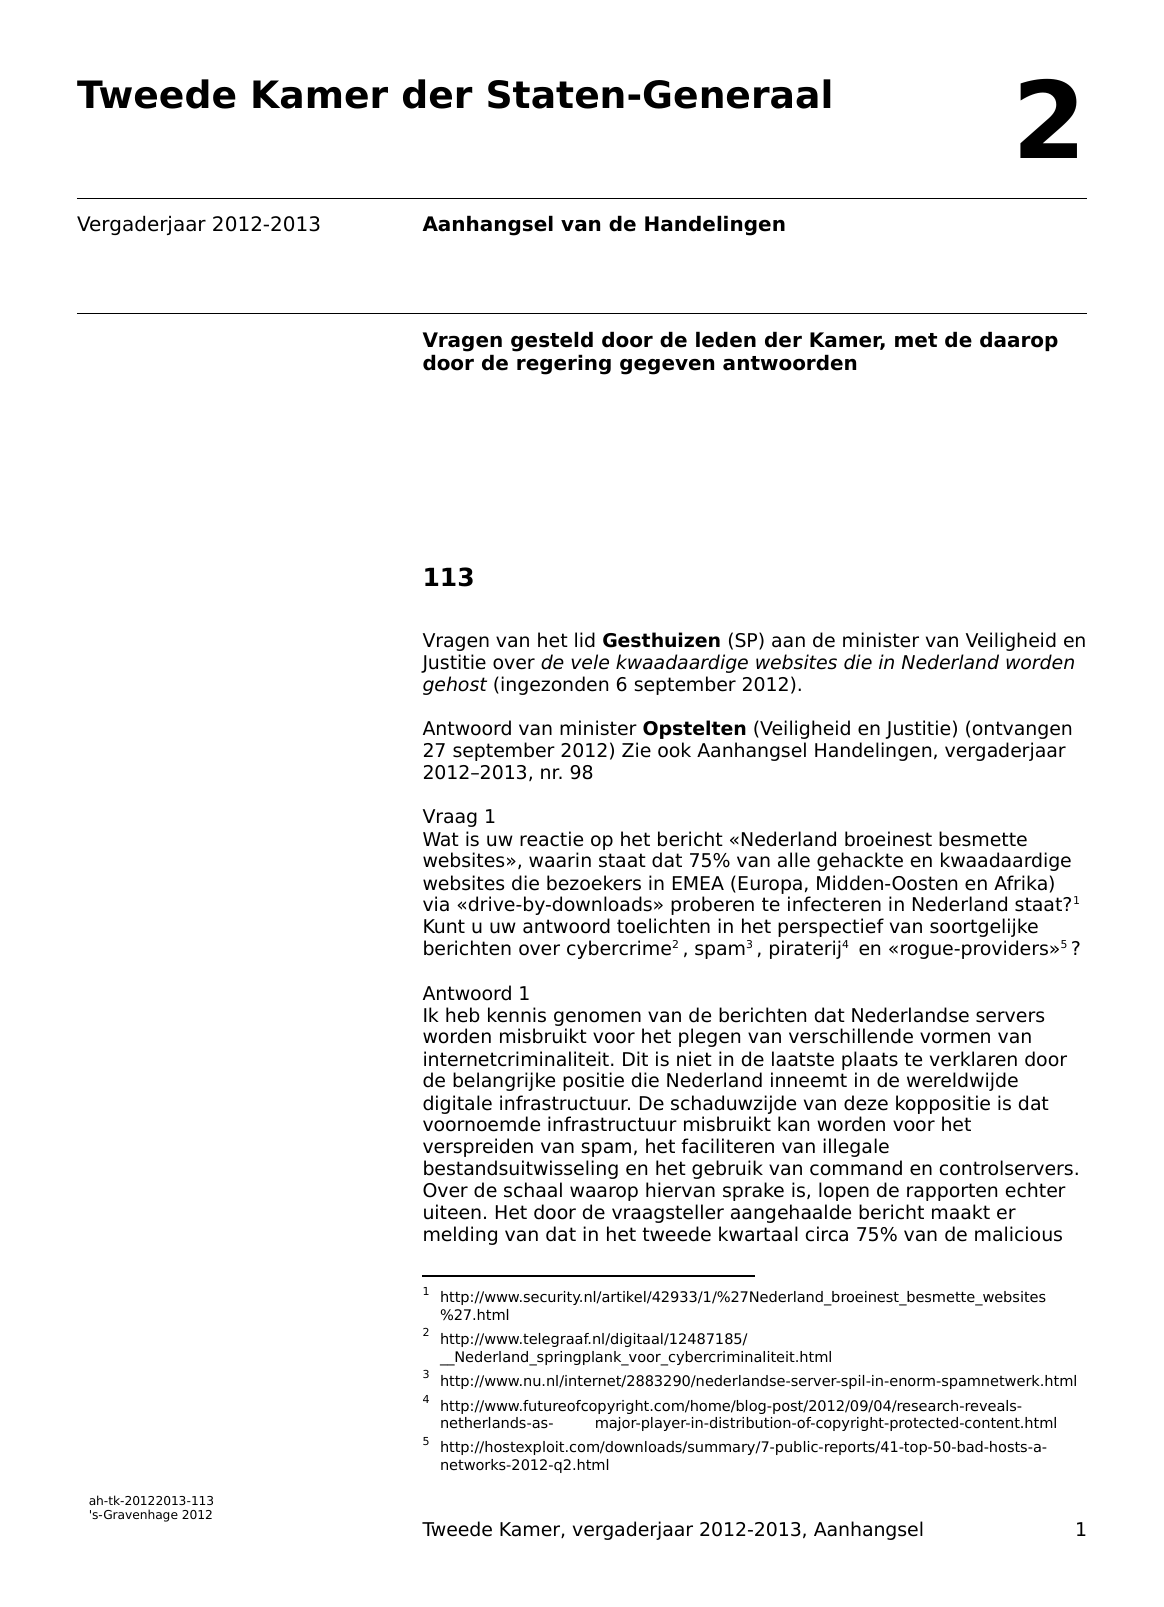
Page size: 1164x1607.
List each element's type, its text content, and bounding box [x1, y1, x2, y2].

text http://www.futureofcopyright.com/home/blog-post/2012/09/04/research-reveals-netherlands-as- major-player-in-distribution-of-copyright-protected-content.html [422, 1393, 1087, 1432]
text Antwoord van minister Opstelten (Veiligheid en Justitie) (ontvangen 27 september 2012) Zie ook Aanhangsel Handelingen, vergaderjaar 2012–2013, nr. 98 [422, 718, 1087, 784]
text Vraag 1 [422, 806, 1087, 828]
text 113 [422, 563, 1087, 592]
text http://www.nu.nl/internet/2883290/nederlandse-server-spil-in-enorm-spamnetwerk.html [422, 1368, 1087, 1391]
text Wat is uw reactie op het bericht «Nederland broeinest besmette websites», waarin staat dat 75% van alle gehackte en kwaadaardige websites die bezoekers in EMEA (Europa, Midden-Oosten en Afrika) via «drive-by-downloads» proberen te infecteren in Nederland staat? Kunt u uw antwoord toelichten in het perspectief van soortgelijke berichten over cybercrime, spam, piraterij en «rogue-providers»? [422, 828, 1087, 960]
text 's-Gravenhage 2012 [88, 1508, 323, 1522]
text Antwoord 1 [422, 982, 1087, 1004]
text http://www.telegraaf.nl/digitaal/12487185/__Nederland_springplank_voor_cybercriminaliteit.html [422, 1327, 1087, 1366]
table_cell Vragen gesteld door de leden der Kamer, met de daarop door de regering gegeven antwoorden [422, 314, 1087, 375]
text Over de schaal waarop hiervan sprake is, lopen de rapporten echter uiteen. Het door de vraagsteller aangehaalde bericht maakt er melding van dat in het tweede kwartaal circa 75% van de malicious [422, 1180, 1087, 1246]
text Vragen van het lid Gesthuizen (SP) aan de minister van Veiligheid en Justitie over de vele kwaadaardige websites die in Nederland worden gehost (ingezonden 6 september 2012). [422, 630, 1087, 696]
text ah-tk-20122013-113 [88, 1494, 323, 1508]
table_header Tweede Kamer der Staten-Generaal [77, 59, 886, 198]
text http://hostexploit.com/downloads/summary/7-public-reports/41-top-50-bad-hosts-a-networks-2012-q2.html [422, 1435, 1087, 1474]
table_cell [77, 314, 422, 375]
table_header 2 [886, 59, 1087, 198]
text http://www.security.nl/artikel/42933/1/%27Nederland_broeinest_besmette_websites%27.html [422, 1285, 1087, 1324]
table_cell Aanhangsel van de Handelingen [422, 199, 1087, 313]
text Ik heb kennis genomen van de berichten dat Nederlandse servers worden misbruikt voor het plegen van verschillende vormen van internetcriminaliteit. Dit is niet in de laatste plaats te verklaren door de belangrijke positie die Nederland inneemt in de wereldwijde digitale infrastructuur. De schaduwzijde van deze koppositie is dat voornoemde infrastructuur misbruikt kan worden voor het verspreiden van spam, het faciliteren van illegale bestandsuitwisseling en het gebruik van command en controlservers. [422, 1004, 1087, 1180]
table_cell Vergaderjaar 2012-2013 [77, 199, 422, 313]
